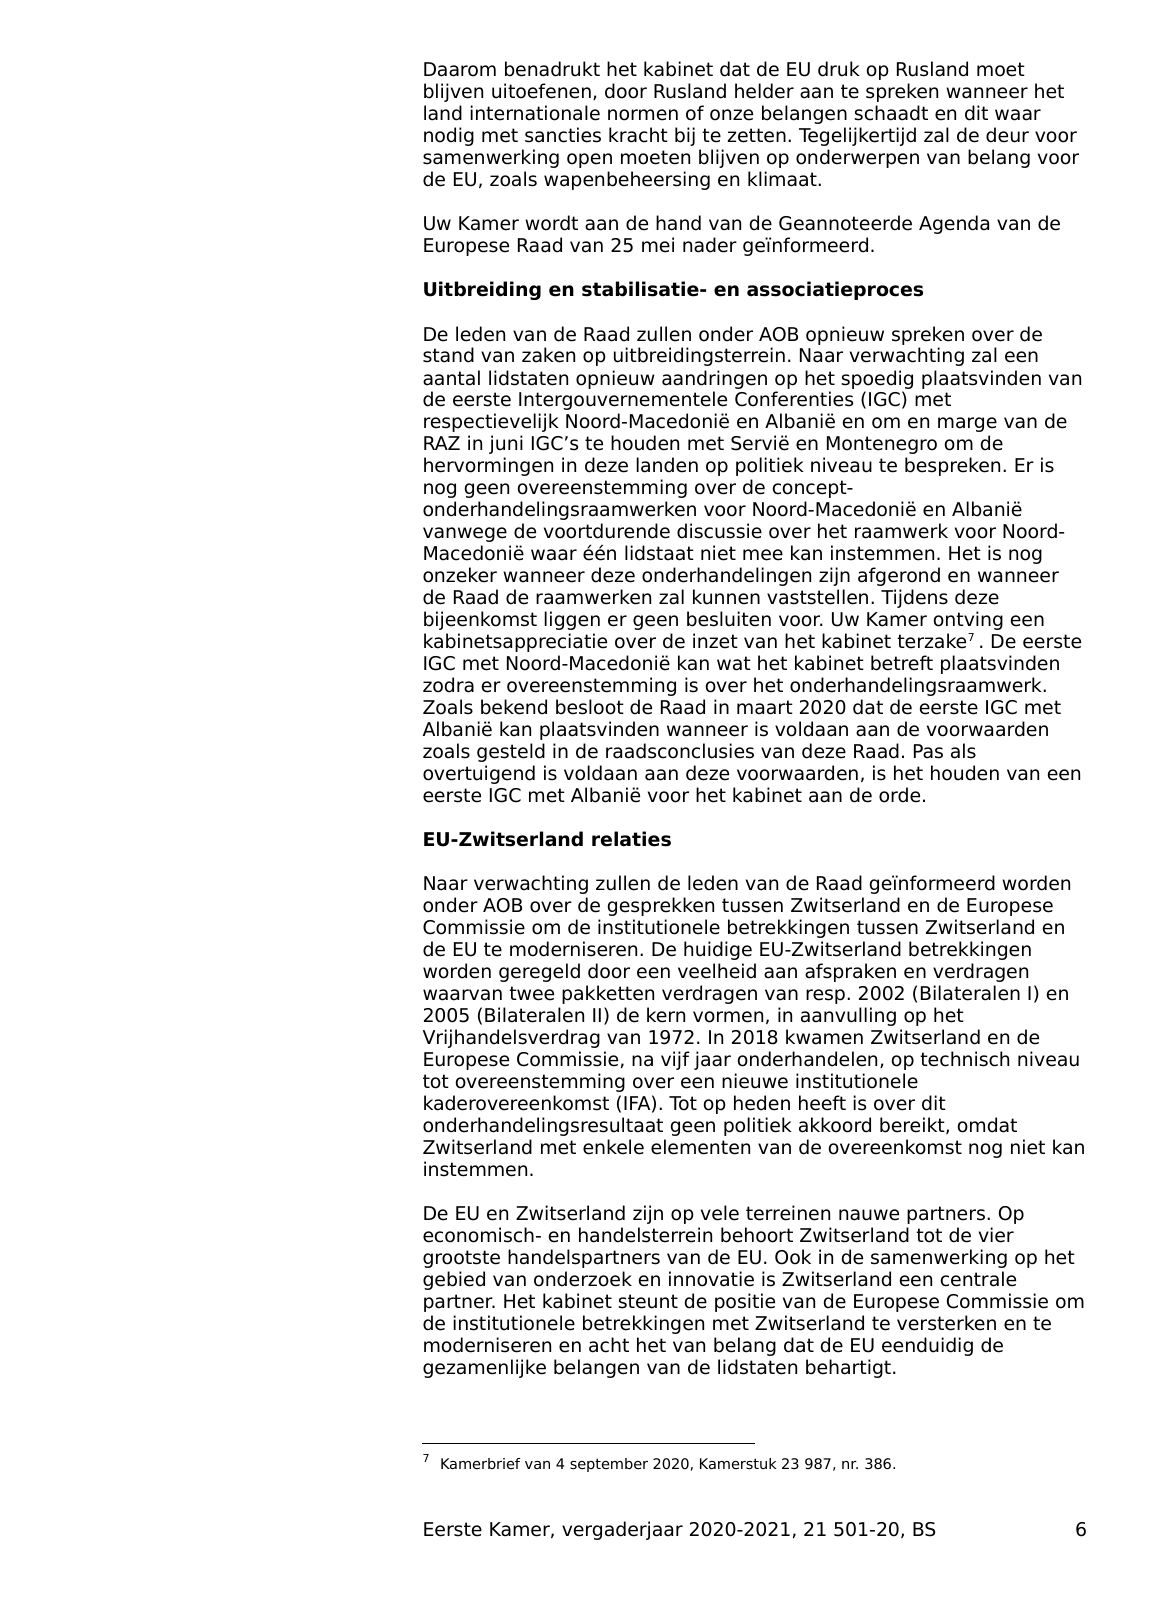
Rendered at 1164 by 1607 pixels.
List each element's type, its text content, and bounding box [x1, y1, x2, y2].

text Naar verwachting zullen de leden van de Raad geïnformeerd worden onder AOB over de gesprekken tussen Zwitserland en de Europese Commissie om de institutionele betrekkingen tussen Zwitserland en de EU te moderniseren. De huidige EU-Zwitserland betrekkingen worden geregeld door een veelheid aan afspraken en verdragen waarvan twee pakketten verdragen van resp. 2002 (Bilateralen I) en 2005 (Bilateralen II) de kern vormen, in aanvulling op het Vrijhandelsverdrag van 1972. In 2018 kwamen Zwitserland en de Europese Commissie, na vijf jaar onderhandelen, op technisch niveau tot overeenstemming over een nieuwe institutionele kaderovereenkomst (IFA). Tot op heden heeft is over dit onderhandelingsresultaat geen politiek akkoord bereikt, omdat Zwitserland met enkele elementen van de overeenkomst nog niet kan instemmen. [422, 873, 1087, 1181]
text Kamerbrief van 4 september 2020, Kamerstuk 23 987, nr. 386. [422, 1452, 1087, 1474]
subtitle Uitbreiding en stabilisatie- en associatieproces [422, 279, 1087, 301]
text Daarom benadrukt het kabinet dat de EU druk op Rusland moet blijven uitoefenen, door Rusland helder aan te spreken wanneer het land internationale normen of onze belangen schaadt en dit waar nodig met sancties kracht bij te zetten. Tegelijkertijd zal de deur voor samenwerking open moeten blijven op onderwerpen van belang voor de EU, zoals wapenbeheersing en klimaat. [422, 59, 1087, 191]
subtitle EU-Zwitserland relaties [422, 829, 1087, 851]
text De leden van de Raad zullen onder AOB opnieuw spreken over de stand van zaken op uitbreidingsterrein. Naar verwachting zal een aantal lidstaten opnieuw aandringen op het spoedig plaatsvinden van de eerste Intergouvernementele Conferenties (IGC) met respectievelijk Noord-Macedonië en Albanië en om en marge van de RAZ in juni IGC’s te houden met Servië en Montenegro om de hervormingen in deze landen op politiek niveau te bespreken. Er is nog geen overeenstemming over de concept-onderhandelingsraamwerken voor Noord-Macedonië en Albanië vanwege de voortdurende discussie over het raamwerk voor Noord-Macedonië waar één lidstaat niet mee kan instemmen. Het is nog onzeker wanneer deze onderhandelingen zijn afgerond en wanneer de Raad de raamwerken zal kunnen vaststellen. Tijdens deze bijeenkomst liggen er geen besluiten voor. Uw Kamer ontving een kabinetsappreciatie over de inzet van het kabinet terzake. De eerste IGC met Noord-Macedonië kan wat het kabinet betreft plaatsvinden zodra er overeenstemming is over het onderhandelingsraamwerk. Zoals bekend besloot de Raad in maart 2020 dat de eerste IGC met Albanië kan plaatsvinden wanneer is voldaan aan de voorwaarden zoals gesteld in de raadsconclusies van deze Raad. Pas als overtuigend is voldaan aan deze voorwaarden, is het houden van een eerste IGC met Albanië voor het kabinet aan de orde. [422, 323, 1087, 807]
text Uw Kamer wordt aan de hand van de Geannoteerde Agenda van de Europese Raad van 25 mei nader geïnformeerd. [422, 213, 1087, 257]
text De EU en Zwitserland zijn op vele terreinen nauwe partners. Op economisch- en handelsterrein behoort Zwitserland tot de vier grootste handelspartners van de EU. Ook in de samenwerking op het gebied van onderzoek en innovatie is Zwitserland een centrale partner. Het kabinet steunt de positie van de Europese Commissie om de institutionele betrekkingen met Zwitserland te versterken en te moderniseren en acht het van belang dat de EU eenduidig de gezamenlijke belangen van de lidstaten behartigt. [422, 1203, 1087, 1379]
